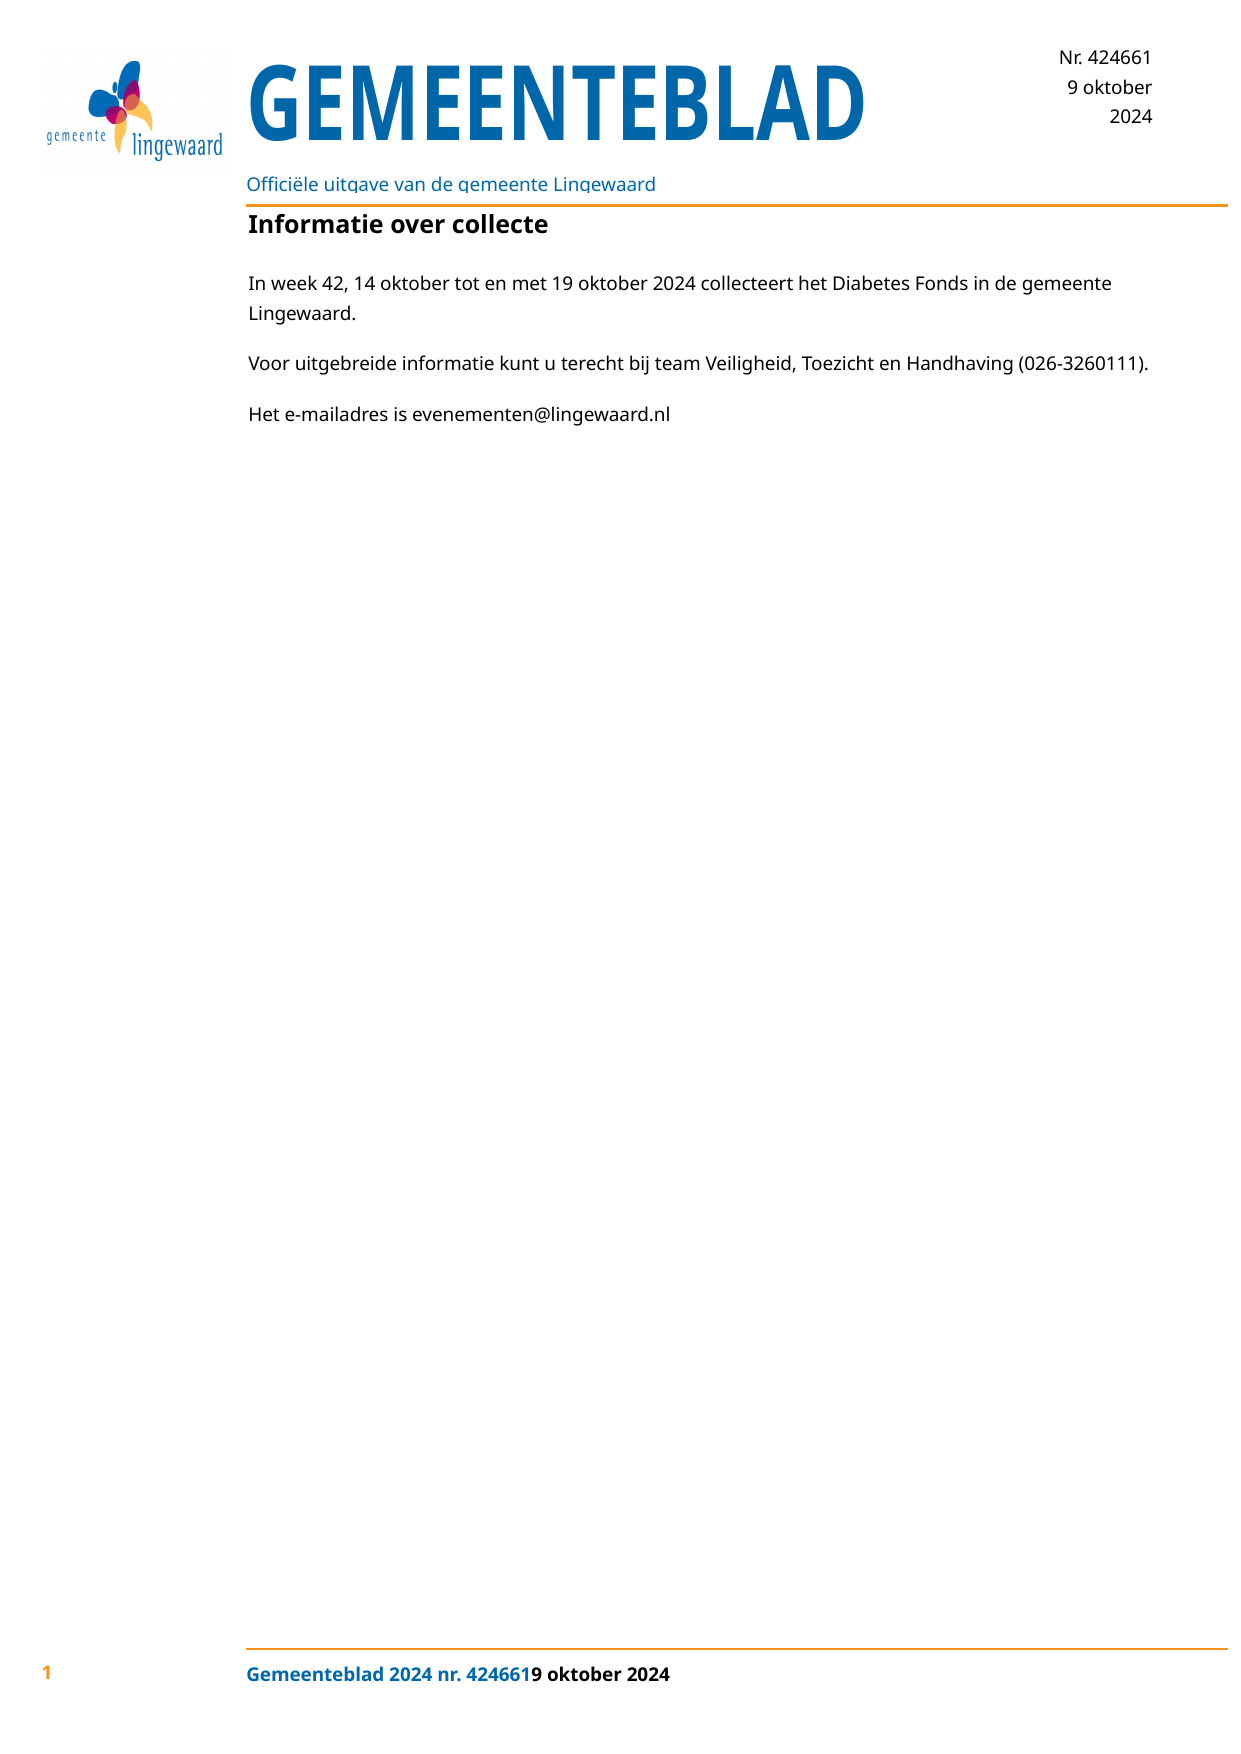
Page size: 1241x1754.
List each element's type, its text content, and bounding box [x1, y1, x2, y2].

text Het e-mailadres is evenementen@lingewaard.nl [248, 401, 1152, 426]
text Voor uitgebreide informatie kunt u terecht bij team Veiligheid, Toezicht en Handhaving (026-3260111). [248, 350, 1152, 376]
text Informatie over collecte [248, 207, 1152, 241]
text In week 42, 14 oktober tot en met 19 oktober 2024 collecteert het Diabetes Fonds in de gemeente Lingewaard. [248, 270, 1152, 326]
picture [41, 47, 231, 172]
